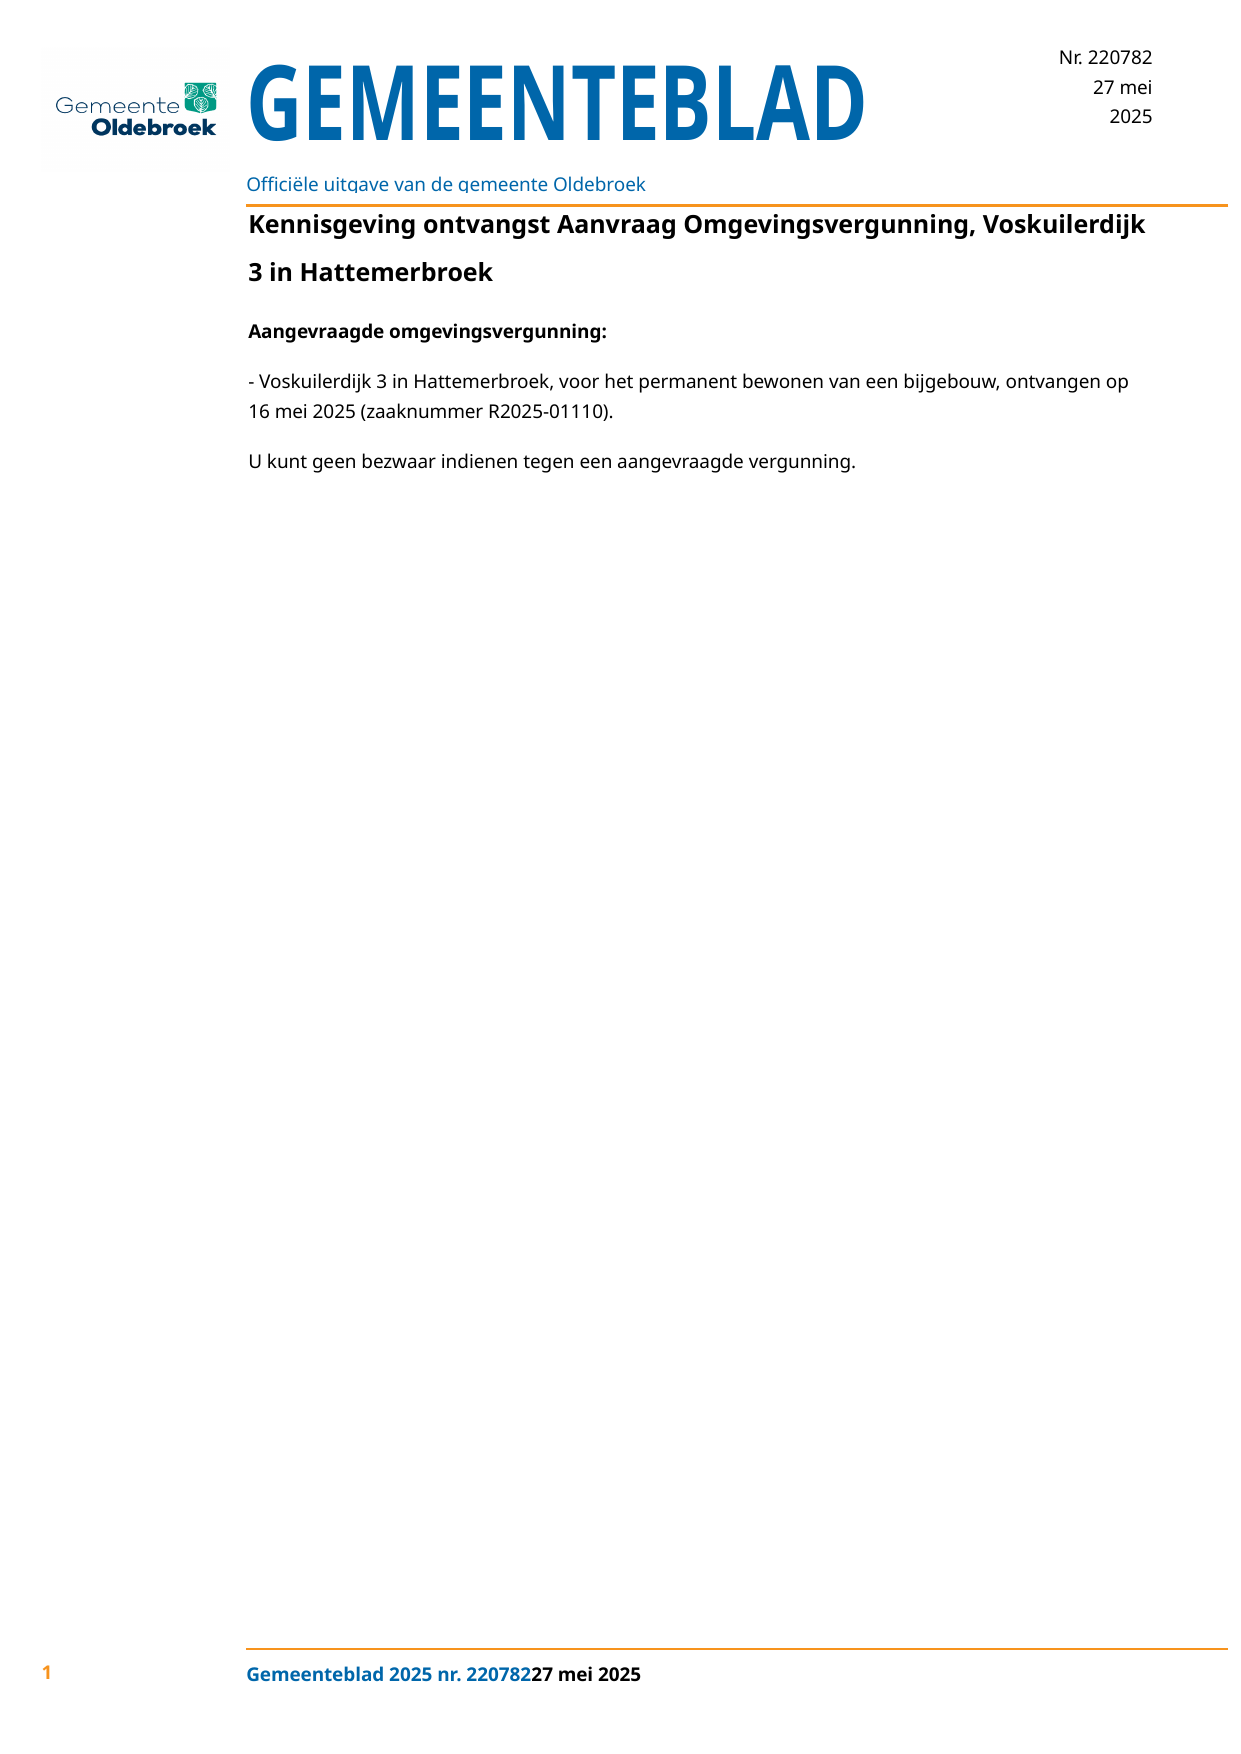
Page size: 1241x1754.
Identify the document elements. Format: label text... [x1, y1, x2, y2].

text U kunt geen bezwaar indienen tegen een aangevraagde vergunning. [248, 448, 1152, 474]
text Aangevraagde omgevingsvergunning: [248, 318, 1152, 344]
text - Voskuilerdijk 3 in Hattemerbroek, voor het permanent bewonen van een bijgebouw, ontvangen op 16 mei 2025 (zaaknummer R2025-01110). [248, 368, 1152, 424]
text Kennisgeving ontvangst Aanvraag Omgevingsvergunning, Voskuilerdijk 3 in Hattemerbroek [248, 207, 1152, 288]
picture [41, 47, 231, 172]
